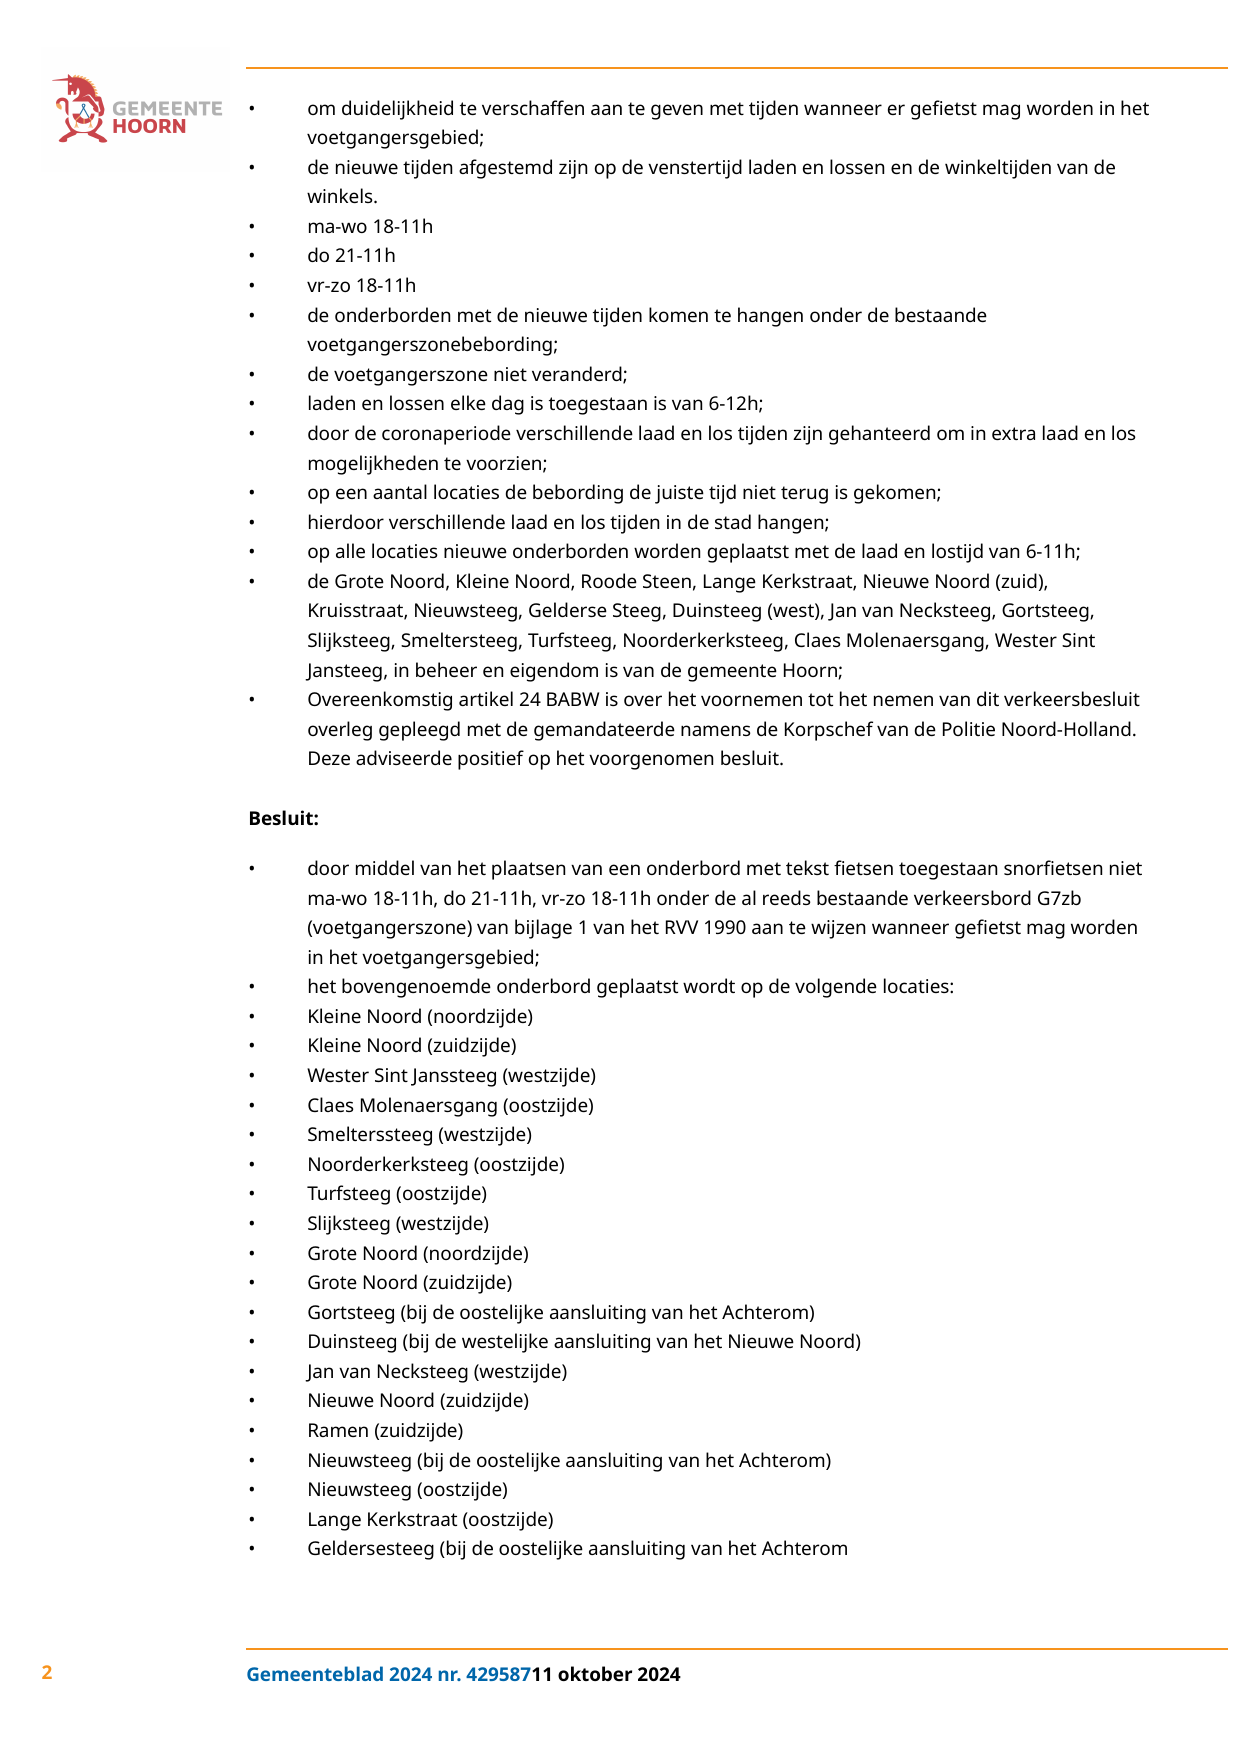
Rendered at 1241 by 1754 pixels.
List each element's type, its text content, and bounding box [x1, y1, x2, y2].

list Wester Sint Janssteeg (westzijde) [248, 1062, 1152, 1088]
list het bovengenoemde onderbord geplaatst wordt op de volgende locaties: [248, 973, 1152, 999]
list de Grote Noord, Kleine Noord, Roode Steen, Lange Kerkstraat, Nieuwe Noord (zuid), Kruisstraat, Nieuwsteeg, Gelderse Steeg, Duinsteeg (west), Jan van Necksteeg, Gortsteeg, Slijksteeg, Smeltersteeg, Turfsteeg, Noorderkerksteeg, Claes Molenaersgang, Wester Sint Jansteeg, in beheer en eigendom is van de gemeente Hoorn; [248, 568, 1152, 683]
list Jan van Necksteeg (westzijde) [248, 1358, 1152, 1384]
list Grote Noord (zuidzijde) [248, 1269, 1152, 1295]
list Gortsteeg (bij de oostelijke aansluiting van het Achterom) [248, 1299, 1152, 1325]
list om duidelijkheid te verschaffen aan te geven met tijden wanneer er gefietst mag worden in het voetgangersgebied; [248, 95, 1152, 150]
list op een aantal locaties de bebording de juiste tijd niet terug is gekomen; [248, 479, 1152, 505]
list Noorderkerksteeg (oostzijde) [248, 1151, 1152, 1177]
list do 21-11h [248, 243, 1152, 268]
list de voetgangerszone niet veranderd; [248, 361, 1152, 387]
list Ramen (zuidzijde) [248, 1417, 1152, 1443]
list laden en lossen elke dag is toegestaan is van 6-12h; [248, 391, 1152, 416]
list Overeenkomstig artikel 24 BABW is over het voornemen tot het nemen van dit verkeersbesluit overleg gepleegd met de gemandateerde namens de Korpschef van de Politie Noord-Holland. Deze adviseerde positief op het voorgenomen besluit. [248, 686, 1152, 771]
list Claes Molenaersgang (oostzijde) [248, 1092, 1152, 1118]
list door middel van het plaatsen van een onderbord met tekst fietsen toegestaan snorfietsen niet ma-wo 18-11h, do 21-11h, vr-zo 18-11h onder de al reeds bestaande verkeersbord G7zb (voetgangerszone) van bijlage 1 van het RVV 1990 aan te wijzen wanneer gefietst mag worden in het voetgangersgebied; [248, 855, 1152, 970]
list Duinsteeg (bij de westelijke aansluiting van het Nieuwe Noord) [248, 1328, 1152, 1354]
list Turfsteeg (oostzijde) [248, 1181, 1152, 1206]
list de nieuwe tijden afgestemd zijn op de venstertijd laden en lossen en de winkeltijden van de winkels. [248, 154, 1152, 209]
list Kleine Noord (noordzijde) [248, 1003, 1152, 1029]
list Slijksteeg (westzijde) [248, 1210, 1152, 1236]
picture [41, 47, 231, 172]
list Nieuwe Noord (zuidzijde) [248, 1388, 1152, 1413]
list Grote Noord (noordzijde) [248, 1240, 1152, 1266]
list Geldersesteeg (bij de oostelijke aansluiting van het Achterom [248, 1536, 1152, 1561]
list Lange Kerkstraat (oostzijde) [248, 1506, 1152, 1532]
text Besluit: [248, 805, 1152, 831]
list door de coronaperiode verschillende laad en los tijden zijn gehanteerd om in extra laad en los mogelijkheden te voorzien; [248, 420, 1152, 476]
list hierdoor verschillende laad en los tijden in de stad hangen; [248, 509, 1152, 535]
list Nieuwsteeg (oostzijde) [248, 1476, 1152, 1502]
list Nieuwsteeg (bij de oostelijke aansluiting van het Achterom) [248, 1447, 1152, 1473]
list vr-zo 18-11h [248, 272, 1152, 298]
list Smelterssteeg (westzijde) [248, 1121, 1152, 1147]
list Kleine Noord (zuidzijde) [248, 1033, 1152, 1058]
list de onderborden met de nieuwe tijden komen te hangen onder de bestaande voetgangerszonebebording; [248, 302, 1152, 357]
list op alle locaties nieuwe onderborden worden geplaatst met de laad en lostijd van 6-11h; [248, 538, 1152, 564]
list ma-wo 18-11h [248, 213, 1152, 239]
